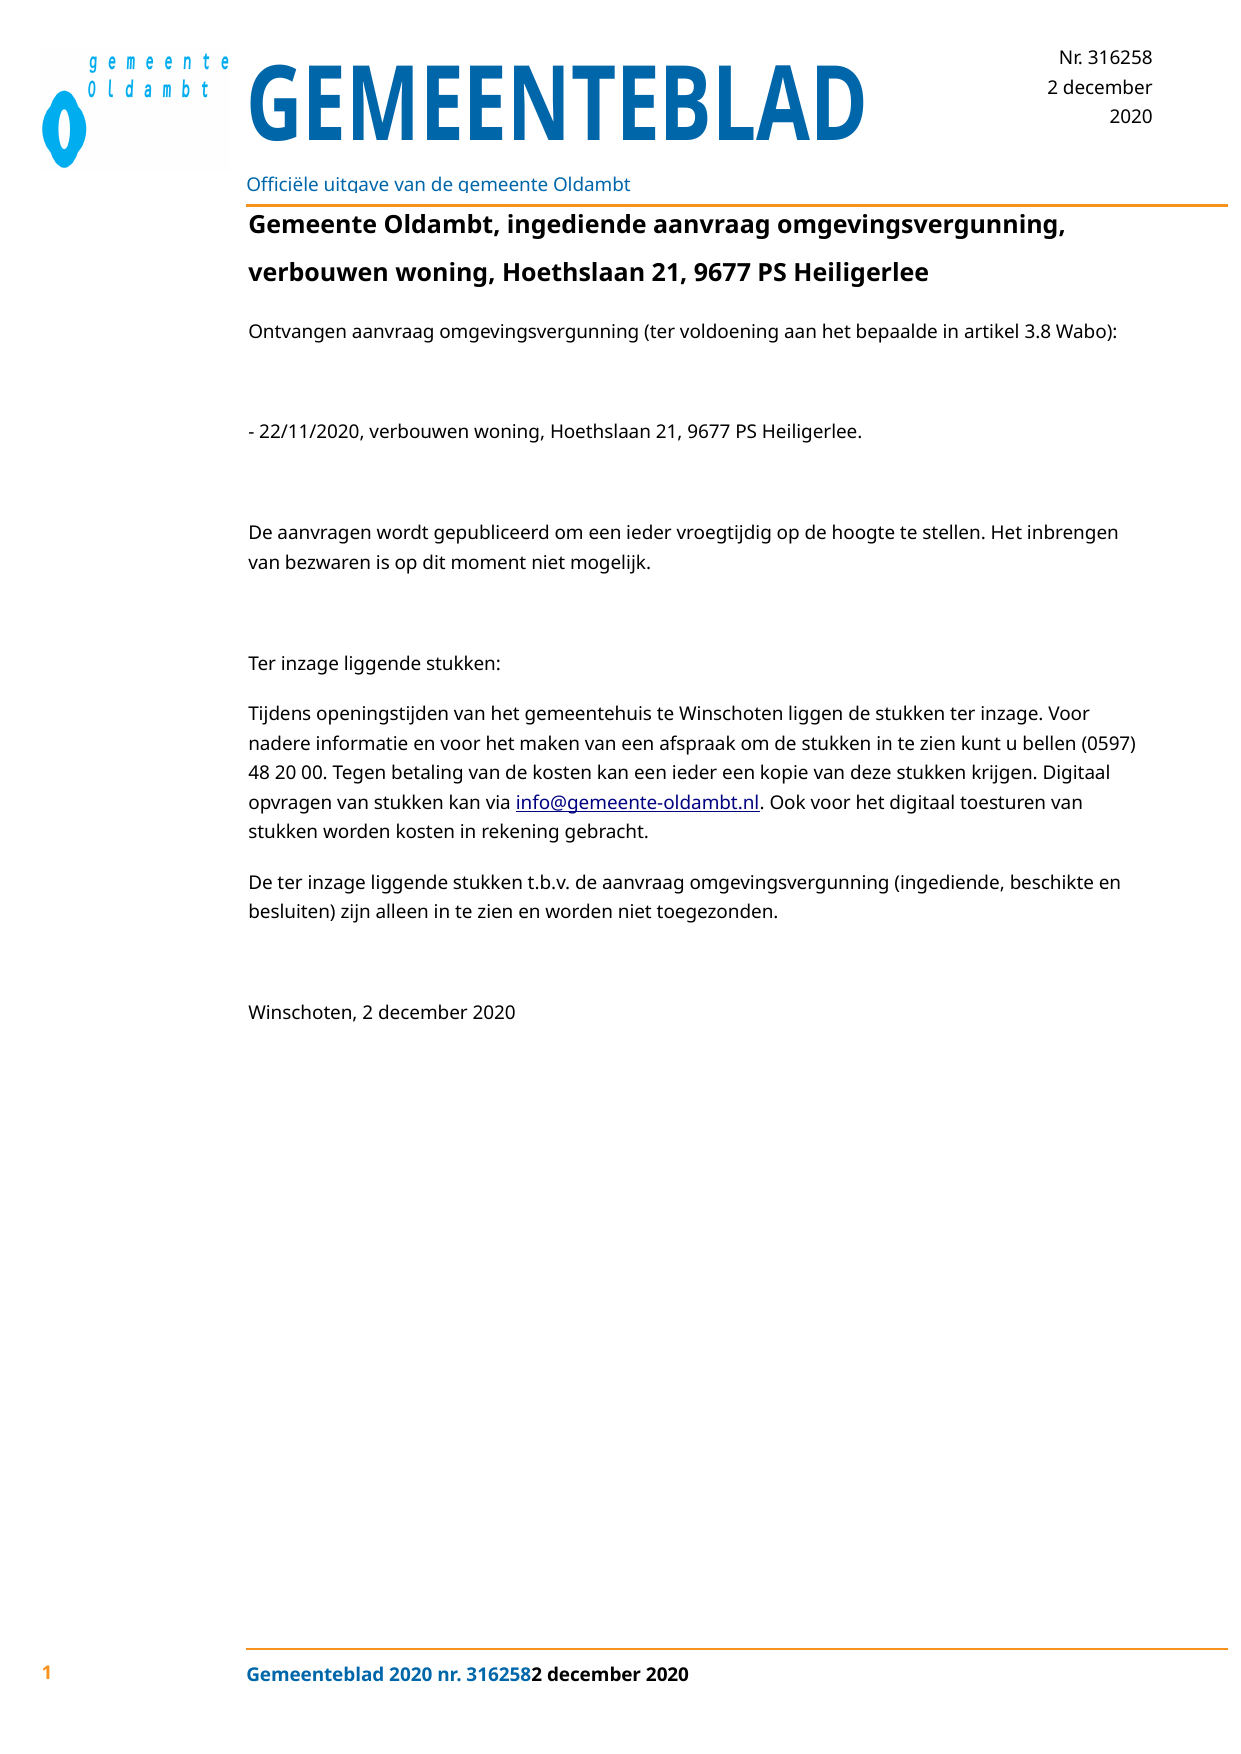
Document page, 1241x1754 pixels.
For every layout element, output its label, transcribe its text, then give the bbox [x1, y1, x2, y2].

text Gemeente Oldambt, ingediende aanvraag omgevingsvergunning, verbouwen woning, Hoethslaan 21, 9677 PS Heiligerlee [248, 207, 1152, 288]
picture [41, 47, 231, 172]
text - 22/11/2020, verbouwen woning, Hoethslaan 21, 9677 PS Heiligerlee. [248, 419, 1152, 444]
text De ter inzage liggende stukken t.b.v. de aanvraag omgevingsvergunning (ingediende, beschikte en besluiten) zijn alleen in te zien en worden niet toegezonden. [248, 869, 1152, 924]
text Ter inzage liggende stukken: [248, 650, 1152, 676]
text De aanvragen wordt gepubliceerd om een ieder vroegtijdig op de hoogte te stellen. Het inbrengen van bezwaren is op dit moment niet mogelijk. [248, 519, 1152, 575]
text Ontvangen aanvraag omgevingsvergunning (ter voldoening aan het bepaalde in artikel 3.8 Wabo): [248, 318, 1152, 344]
text Tijdens openingstijden van het gemeentehuis te Winschoten liggen de stukken ter inzage. Voor nadere informatie en voor het maken van een afspraak om de stukken in te zien kunt u bellen (0597) 48 20 00. Tegen betaling van de kosten kan een ieder een kopie van deze stukken krijgen. Digitaal opvragen van stukken kan via info@gemeente-oldambt.nl. Ook voor het digitaal toesturen van stukken worden kosten in rekening gebracht. [248, 700, 1152, 844]
text Winschoten, 2 december 2020 [248, 999, 1152, 1025]
